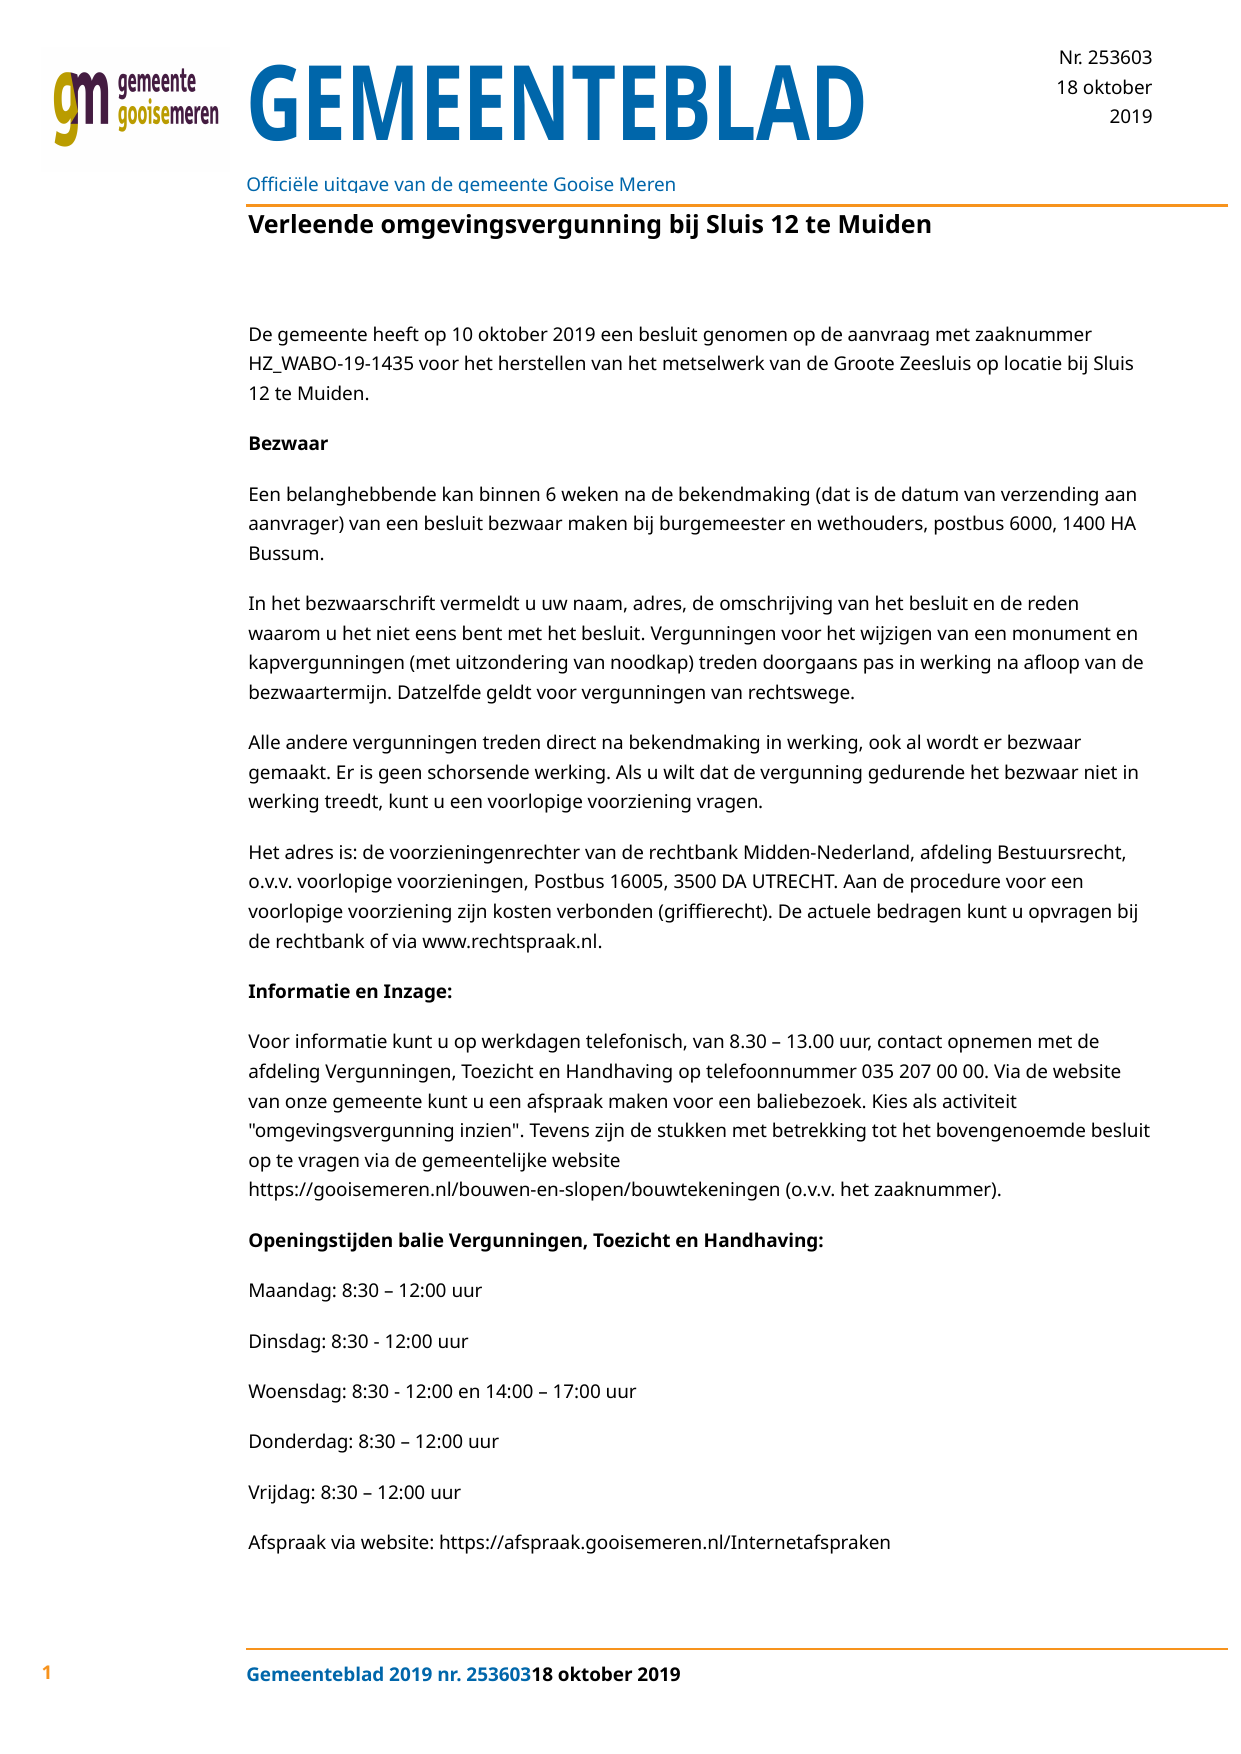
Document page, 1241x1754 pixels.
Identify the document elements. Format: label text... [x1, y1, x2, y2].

text Maandag: 8:30 – 12:00 uur [248, 1277, 1152, 1303]
text Alle andere vergunningen treden direct na bekendmaking in werking, ook al wordt er bezwaar gemaakt. Er is geen schorsende werking. Als u wilt dat de vergunning gedurende het bezwaar niet in werking treedt, kunt u een voorlopige voorziening vragen. [248, 729, 1152, 814]
text De gemeente heeft op 10 oktober 2019 een besluit genomen op de aanvraag met zaaknummer HZ_WABO-19-1435 voor het herstellen van het metselwerk van de Groote Zeesluis op locatie bij Sluis 12 te Muiden. [248, 321, 1152, 406]
text Vrijdag: 8:30 – 12:00 uur [248, 1479, 1152, 1505]
text Afspraak via website: https://afspraak.gooisemeren.nl/Internetafspraken [248, 1529, 1152, 1555]
text Voor informatie kunt u op werkdagen telefonisch, van 8.30 – 13.00 uur, contact opnemen met de afdeling Vergunningen, Toezicht en Handhaving op telefoonnummer 035 207 00 00. Via de website van onze gemeente kunt u een afspraak maken voor een baliebezoek. Kies als activiteit "omgevingsvergunning inzien". Tevens zijn de stukken met betrekking tot het bovengenoemde besluit op te vragen via de gemeentelijke website https://gooisemeren.nl/bouwen-en-slopen/bouwtekeningen (o.v.v. het zaaknummer). [248, 1029, 1152, 1202]
text Het adres is: de voorzieningenrechter van de rechtbank Midden-Nederland, afdeling Bestuursrecht, o.v.v. voorlopige voorzieningen, Postbus 16005, 3500 DA UTRECHT. Aan de procedure voor een voorlopige voorziening zijn kosten verbonden (griffierecht). De actuele bedragen kunt u opvragen bij de rechtbank of via www.rechtspraak.nl. [248, 839, 1152, 953]
text Openingstijden balie Vergunningen, Toezicht en Handhaving: [248, 1227, 1152, 1253]
text Donderdag: 8:30 – 12:00 uur [248, 1429, 1152, 1454]
text Verleende omgevingsvergunning bij Sluis 12 te Muiden [248, 207, 1152, 241]
text Een belanghebbende kan binnen 6 weken na de bekendmaking (dat is de datum van verzending aan aanvrager) van een besluit bezwaar maken bij burgemeester en wethouders, postbus 6000, 1400 HA Bussum. [248, 481, 1152, 566]
text Dinsdag: 8:30 - 12:00 uur [248, 1328, 1152, 1353]
text Informatie en Inzage: [248, 978, 1152, 1004]
text In het bezwaarschrift vermeldt u uw naam, adres, de omschrijving van het besluit en de reden waarom u het niet eens bent met het besluit. Vergunningen voor het wijzigen van een monument en kapvergunningen (met uitzondering van noodkap) treden doorgaans pas in werking na afloop van de bezwaartermijn. Datzelfde geldt voor vergunningen van rechtswege. [248, 590, 1152, 705]
text Woensdag: 8:30 - 12:00 en 14:00 – 17:00 uur [248, 1378, 1152, 1404]
text Bezwaar [248, 430, 1152, 456]
picture [41, 47, 231, 172]
